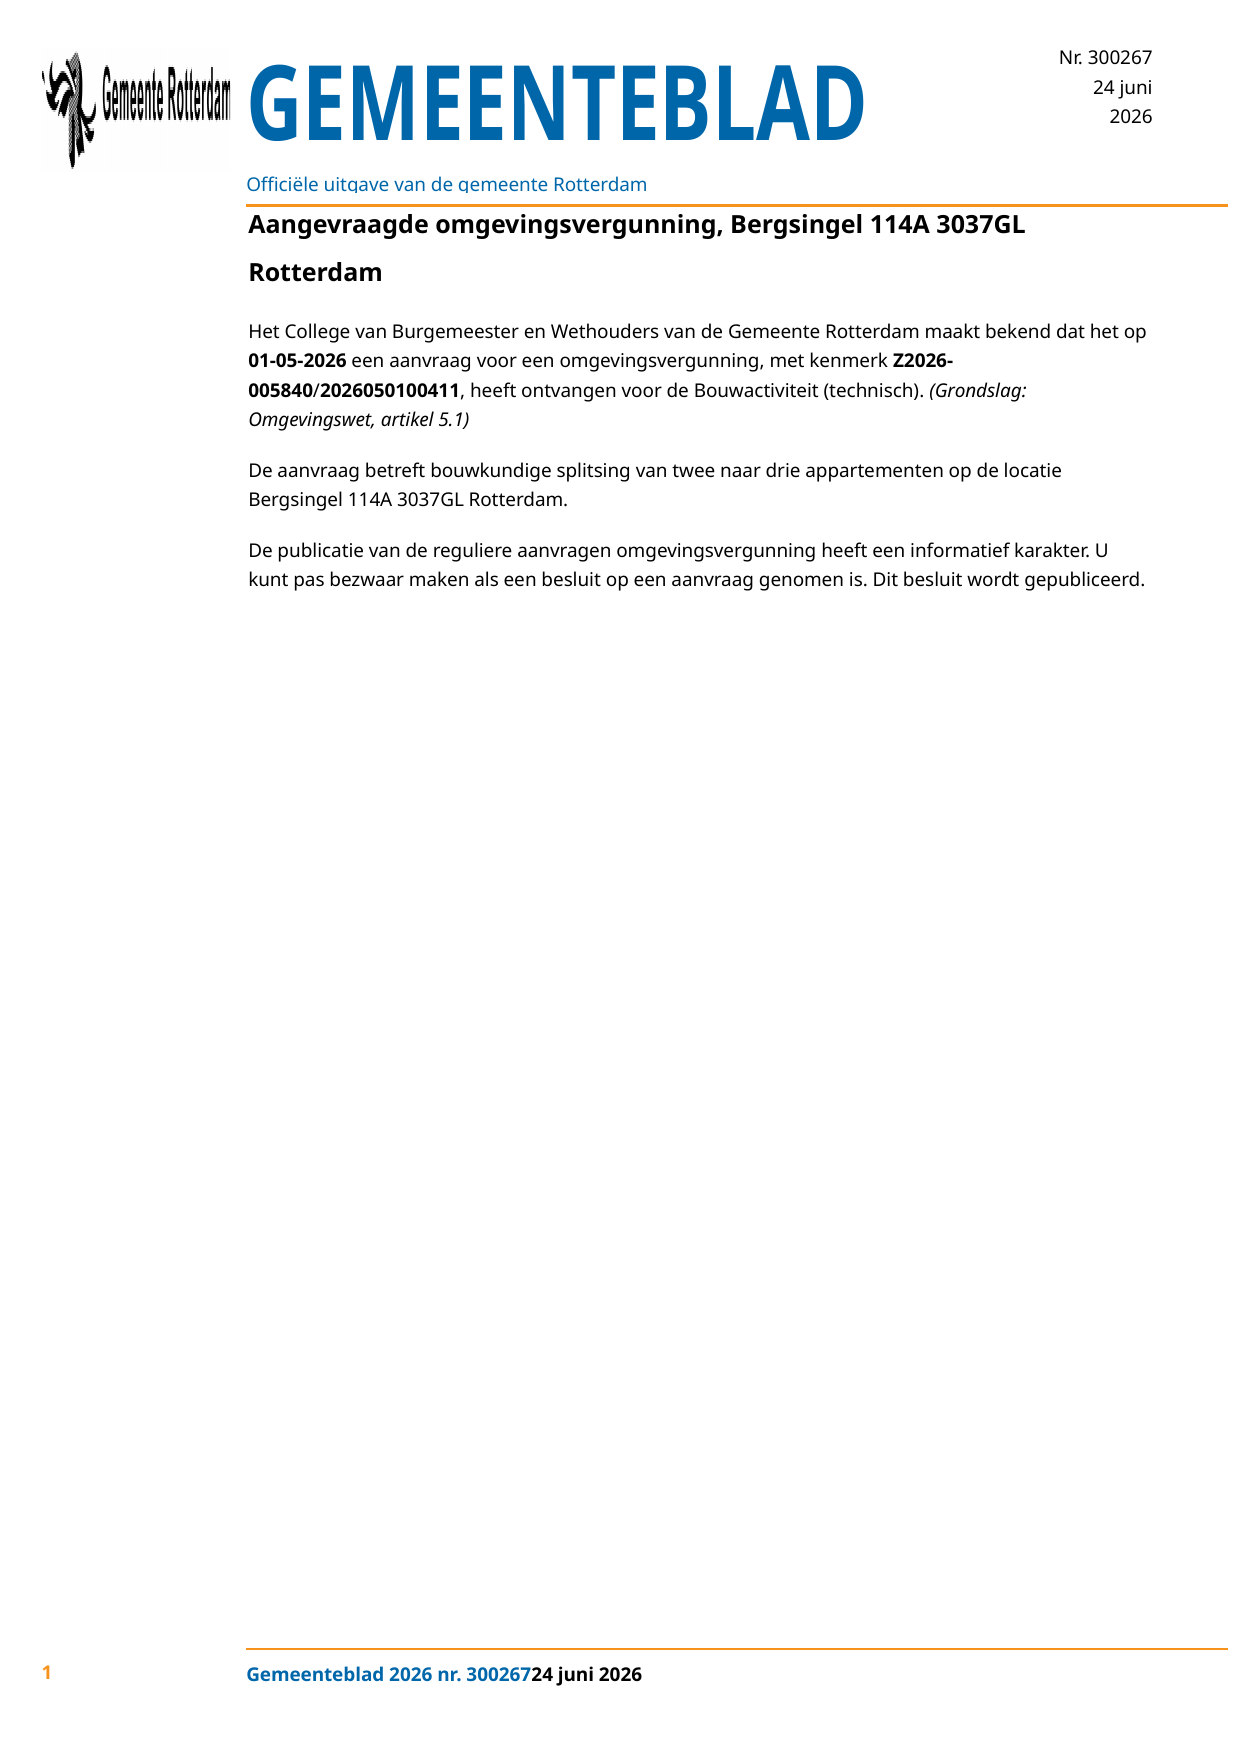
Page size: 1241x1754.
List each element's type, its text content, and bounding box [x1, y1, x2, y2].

text Aangevraagde omgevingsvergunning, Bergsingel 114A 3037GL Rotterdam [248, 207, 1152, 288]
text Het College van Burgemeester en Wethouders van de Gemeente Rotterdam maakt bekend dat het op 01-05-2026 een aanvraag voor een omgevingsvergunning, met kenmerk Z2026-005840/2026050100411, heeft ontvangen voor de Bouwactiviteit (technisch). (Grondslag: Omgevingswet, artikel 5.1) [248, 318, 1152, 432]
text De publicatie van de reguliere aanvragen omgevingsvergunning heeft een informatief karakter. U kunt pas bezwaar maken als een besluit op een aanvraag genomen is. Dit besluit wordt gepubliceerd. [248, 537, 1152, 592]
text De aanvraag betreft bouwkundige splitsing van twee naar drie appartementen op de locatie Bergsingel 114A 3037GL Rotterdam. [248, 457, 1152, 512]
picture [41, 47, 231, 172]
